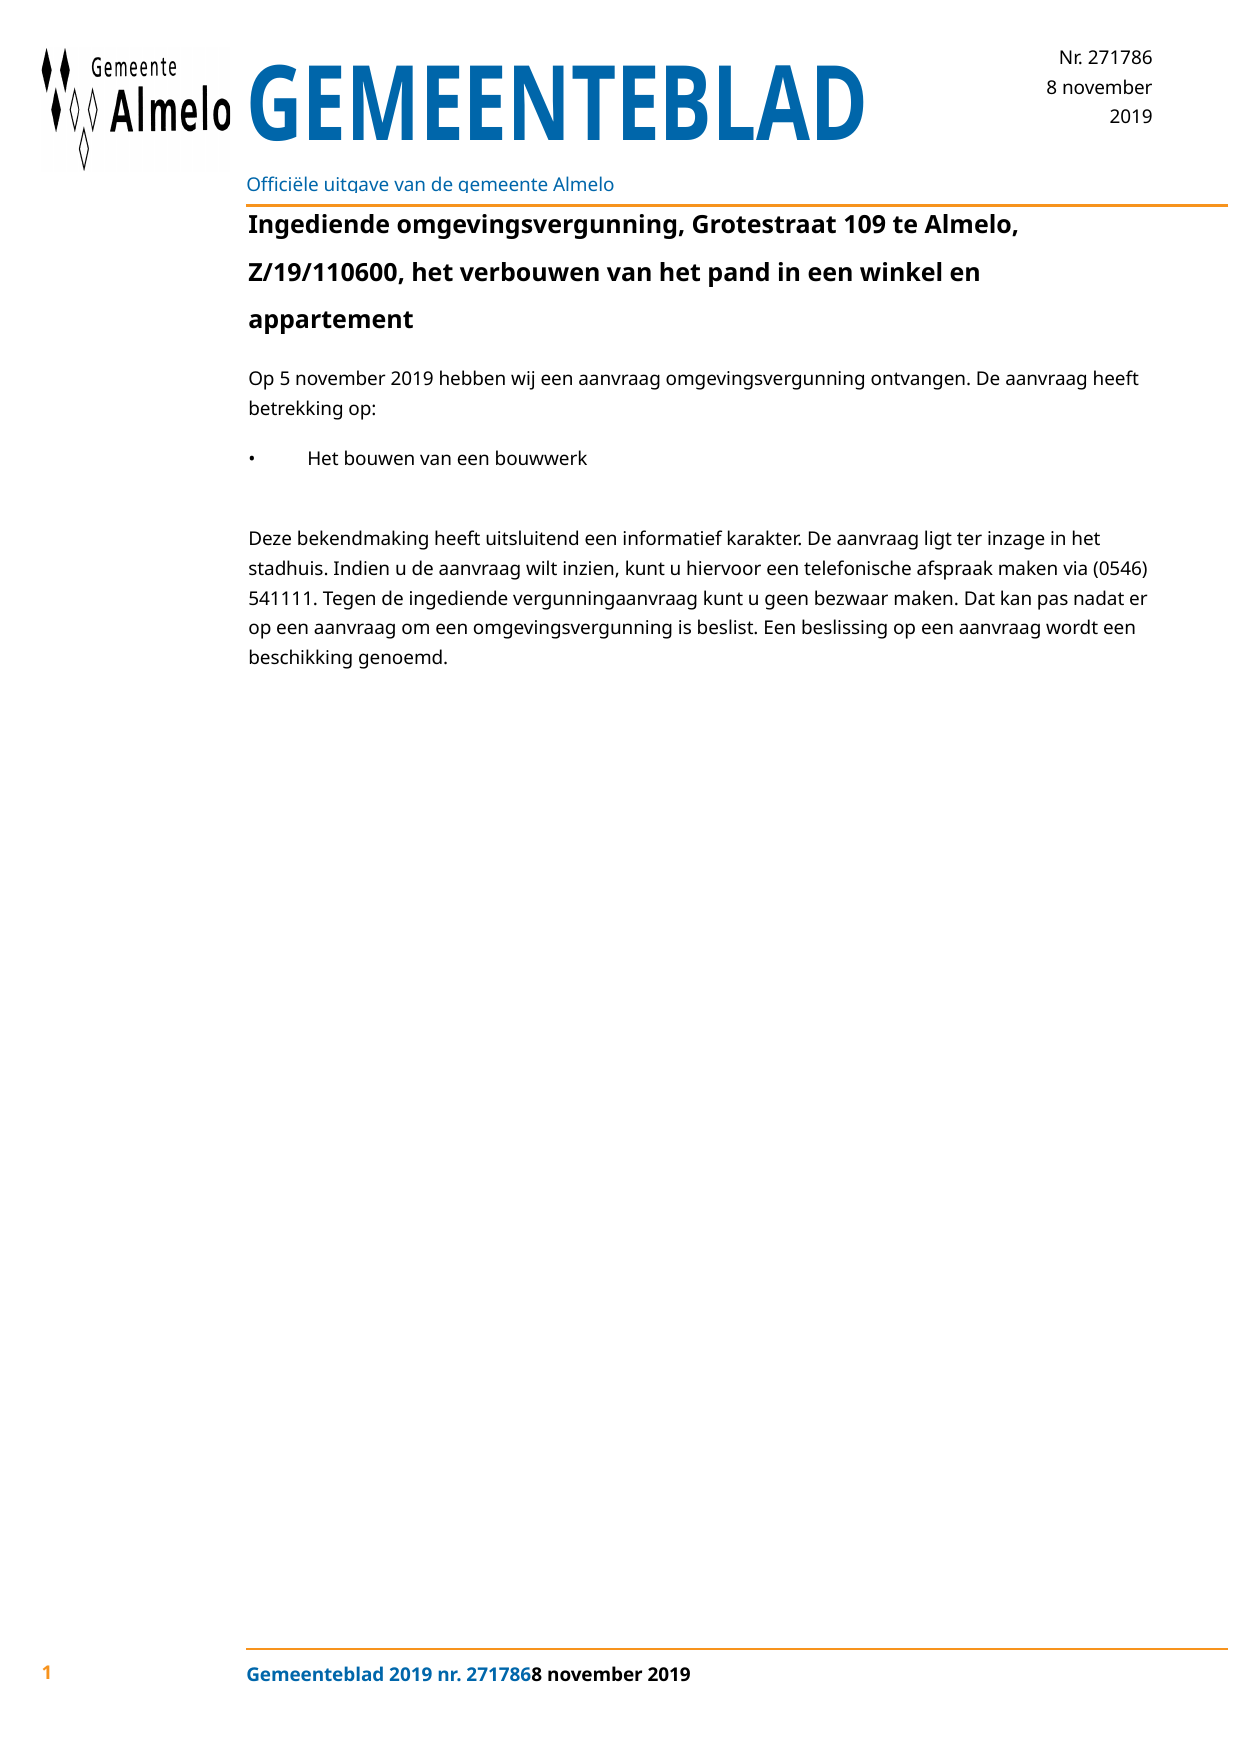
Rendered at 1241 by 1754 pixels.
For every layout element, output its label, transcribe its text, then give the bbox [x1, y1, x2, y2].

text Op 5 november 2019 hebben wij een aanvraag omgevingsvergunning ontvangen. De aanvraag heeft betrekking op: [248, 366, 1152, 421]
list Het bouwen van een bouwwerk [248, 446, 1152, 471]
text Ingediende omgevingsvergunning, Grotestraat 109 te Almelo, Z/19/110600, het verbouwen van het pand in een winkel en appartement [248, 207, 1152, 336]
picture [41, 47, 231, 172]
text Deze bekendmaking heeft uitsluitend een informatief karakter. De aanvraag ligt ter inzage in het stadhuis. Indien u de aanvraag wilt inzien, kunt u hiervoor een telefonische afspraak maken via (0546) 541111. Tegen de ingediende vergunningaanvraag kunt u geen bezwaar maken. Dat kan pas nadat er op een aanvraag om een omgevingsvergunning is beslist. Een beslissing op een aanvraag wordt een beschikking genoemd. [248, 526, 1152, 669]
